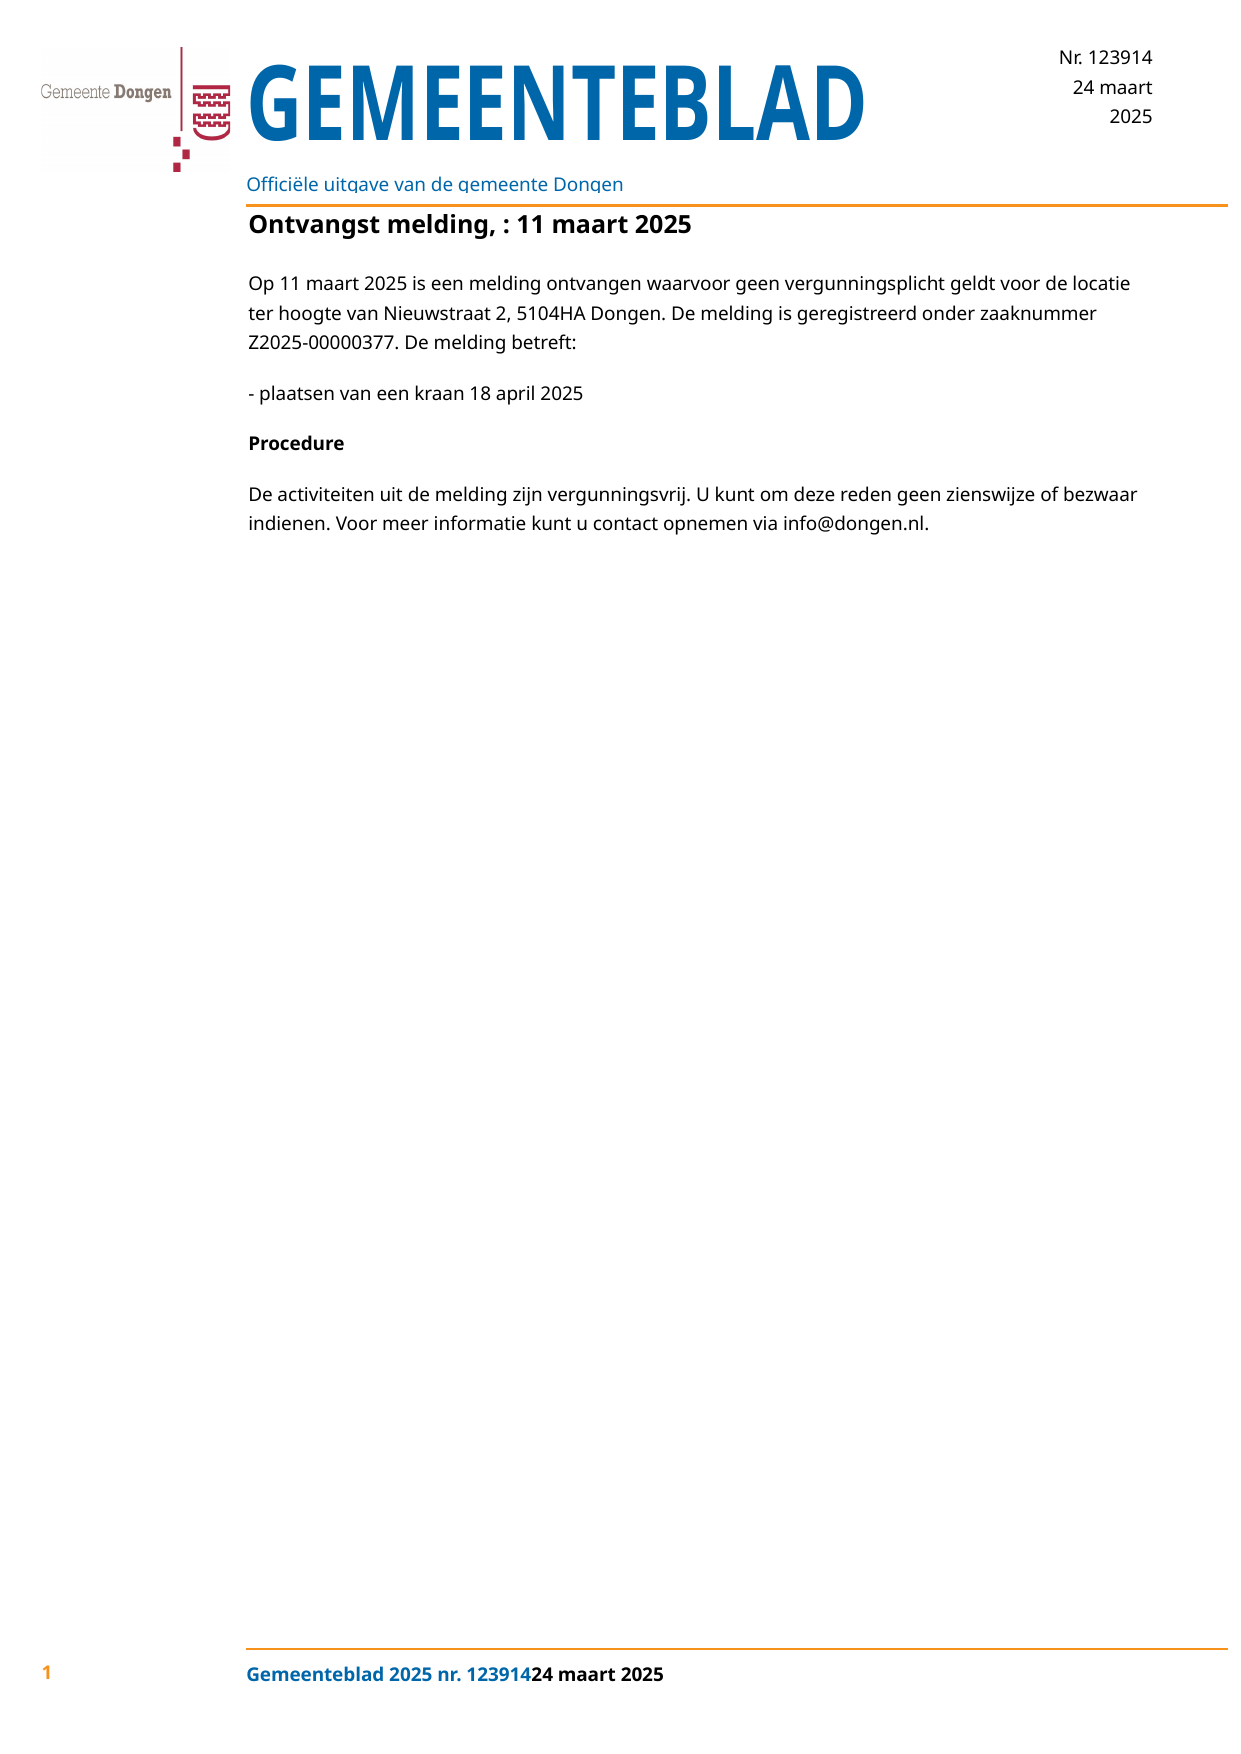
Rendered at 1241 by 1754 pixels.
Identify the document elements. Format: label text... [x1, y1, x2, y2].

text Procedure [248, 430, 1152, 456]
text Ontvangst melding, : 11 maart 2025 [248, 207, 1152, 241]
picture [41, 47, 231, 172]
text Op 11 maart 2025 is een melding ontvangen waarvoor geen vergunningsplicht geldt voor de locatie ter hoogte van Nieuwstraat 2, 5104HA Dongen. De melding is geregistreerd onder zaaknummer Z2025-00000377. De melding betreft: [248, 270, 1152, 355]
text - plaatsen van een kraan 18 april 2025 [248, 380, 1152, 406]
text De activiteiten uit de melding zijn vergunningsvrij. U kunt om deze reden geen zienswijze of bezwaar indienen. Voor meer informatie kunt u contact opnemen via info@dongen.nl. [248, 481, 1152, 536]
